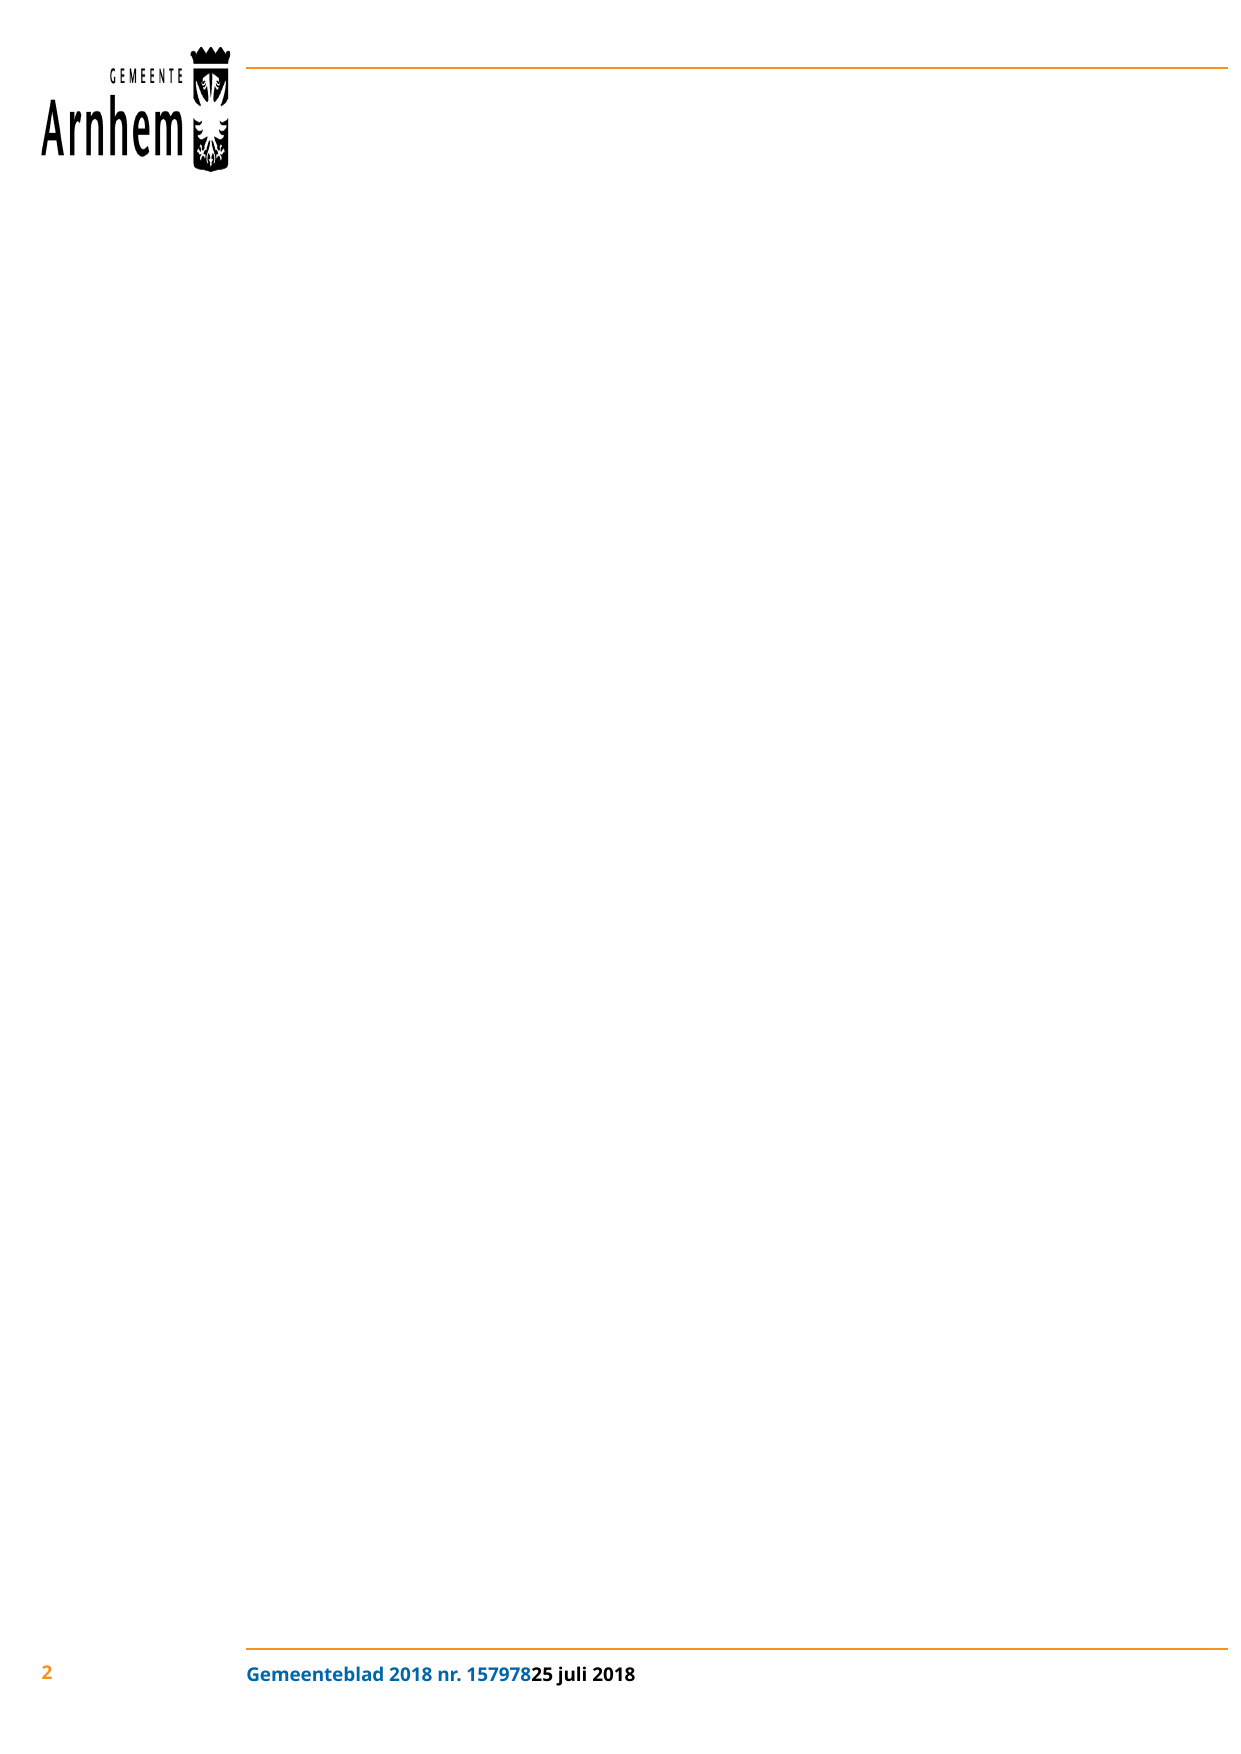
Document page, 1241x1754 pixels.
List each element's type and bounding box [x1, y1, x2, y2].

picture [41, 47, 231, 172]
